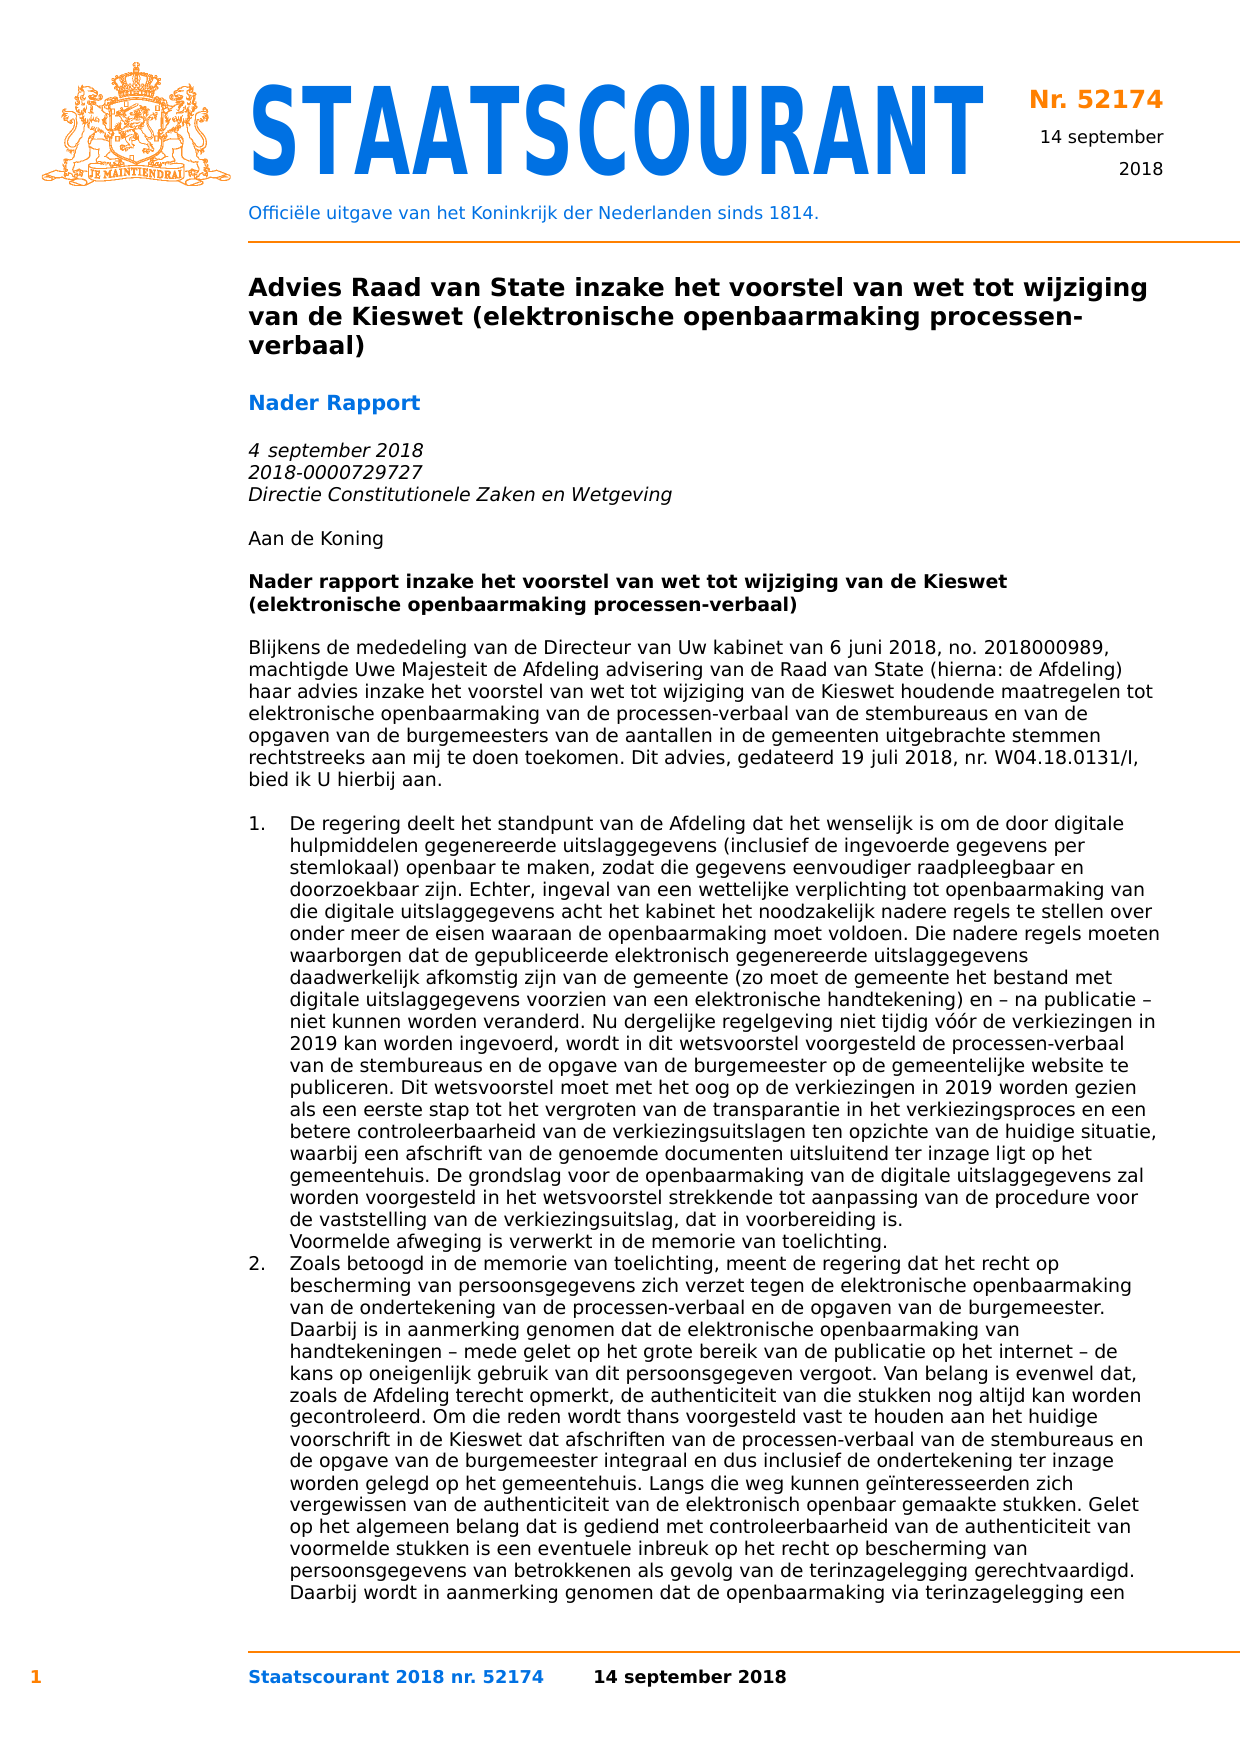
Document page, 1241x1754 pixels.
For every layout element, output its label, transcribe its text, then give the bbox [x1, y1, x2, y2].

table_cell Officiële uitgave van het Koninkrijk der Nederlanden sinds 1814. [248, 203, 1240, 241]
text Nader rapport inzake het voorstel van wet tot wijziging van de Kieswet (elektronische openbaarmaking processen-verbaal) [248, 571, 1163, 615]
text Blijkens de mededeling van de Directeur van Uw kabinet van 6 juni 2018, no. 2018000989, machtigde Uwe Majesteit de Afdeling advisering van de Raad van State (hierna: de Afdeling) haar advies inzake het voorstel van wet tot wijziging van de Kieswet houdende maatregelen tot elektronische openbaarmaking van de processen-verbaal van de stembureaus en van de opgaven van de burgemeesters van de aantallen in de gemeenten uitgebrachte stemmen rechtstreeks aan mij te doen toekomen. Dit advies, gedateerd 19 juli 2018, nr. W04.18.0131/I, bied ik U hierbij aan. [248, 637, 1163, 791]
table_header Nr. 52174 [998, 62, 1240, 121]
subtitle Advies Raad van State inzake het voorstel van wet tot wijziging van de Kieswet (elektronische openbaarmaking processen-verbaal) [248, 273, 1163, 361]
picture [41, 62, 231, 186]
table_header [25, 62, 248, 241]
text Aan de Koning [248, 528, 1163, 549]
text 4 september 2018 [248, 440, 1163, 462]
table_cell 14 september [998, 121, 1240, 153]
text 2. Zoals betoogd in de memorie van toelichting, meent de regering dat het recht op bescherming van persoonsgegevens zich verzet tegen de elektronische openbaarmaking van de ondertekening van de processen-verbaal en de opgaven van de burgemeester. Daarbij is in aanmerking genomen dat de elektronische openbaarmaking van handtekeningen – mede gelet op het grote bereik van de publicatie op het internet – de kans op oneigenlijk gebruik van dit persoonsgegeven vergoot. Van belang is evenwel dat, zoals de Afdeling terecht opmerkt, de authenticiteit van die stukken nog altijd kan worden gecontroleerd. Om die reden wordt thans voorgesteld vast te houden aan het huidige voorschrift in de Kieswet dat afschriften van de processen-verbaal van de stembureaus en de opgave van de burgemeester integraal en dus inclusief de ondertekening ter inzage worden gelegd op het gemeentehuis. Langs die weg kunnen geïnteresseerden zich vergewissen van de authenticiteit van de elektronisch openbaar gemaakte stukken. Gelet op het algemeen belang dat is gediend met controleerbaarheid van de authenticiteit van voormelde stukken is een eventuele inbreuk op het recht op bescherming van persoonsgegevens van betrokkenen als gevolg van de terinzagelegging gerechtvaardigd. Daarbij wordt in aanmerking genomen dat de openbaarmaking via terinzagelegging een [248, 1253, 1163, 1604]
text Voormelde afweging is verwerkt in de memorie van toelichting. [289, 1231, 1163, 1253]
subtitle Nader Rapport [248, 391, 1163, 415]
table_cell 2018 [998, 153, 1240, 203]
text Directie Constitutionele Zaken en Wetgeving [248, 484, 1163, 506]
table_header STAATSCOURANT [248, 62, 998, 203]
text 2018-0000729727 [248, 462, 1163, 484]
text 1. De regering deelt het standpunt van de Afdeling dat het wenselijk is om de door digitale hulpmiddelen gegenereerde uitslaggegevens (inclusief de ingevoerde gegevens per stemlokaal) openbaar te maken, zodat die gegevens eenvoudiger raadpleegbaar en doorzoekbaar zijn. Echter, ingeval van een wettelijke verplichting tot openbaarmaking van die digitale uitslaggegevens acht het kabinet het noodzakelijk nadere regels te stellen over onder meer de eisen waaraan de openbaarmaking moet voldoen. Die nadere regels moeten waarborgen dat de gepubliceerde elektronisch gegenereerde uitslaggegevens daadwerkelijk afkomstig zijn van de gemeente (zo moet de gemeente het bestand met digitale uitslaggegevens voorzien van een elektronische handtekening) en – na publicatie – niet kunnen worden veranderd. Nu dergelijke regelgeving niet tijdig vóór de verkiezingen in 2019 kan worden ingevoerd, wordt in dit wetsvoorstel voorgesteld de processen-verbaal van de stembureaus en de opgave van de burgemeester op de gemeentelijke website te publiceren. Dit wetsvoorstel moet met het oog op de verkiezingen in 2019 worden gezien als een eerste stap tot het vergroten van de transparantie in het verkiezingsproces en een betere controleerbaarheid van de verkiezingsuitslagen ten opzichte van de huidige situatie, waarbij een afschrift van de genoemde documenten uitsluitend ter inzage ligt op het gemeentehuis. De grondslag voor de openbaarmaking van de digitale uitslaggegevens zal worden voorgesteld in het wetsvoorstel strekkende tot aanpassing van de procedure voor de vaststelling van de verkiezingsuitslag, dat in voorbereiding is. [248, 813, 1163, 1231]
